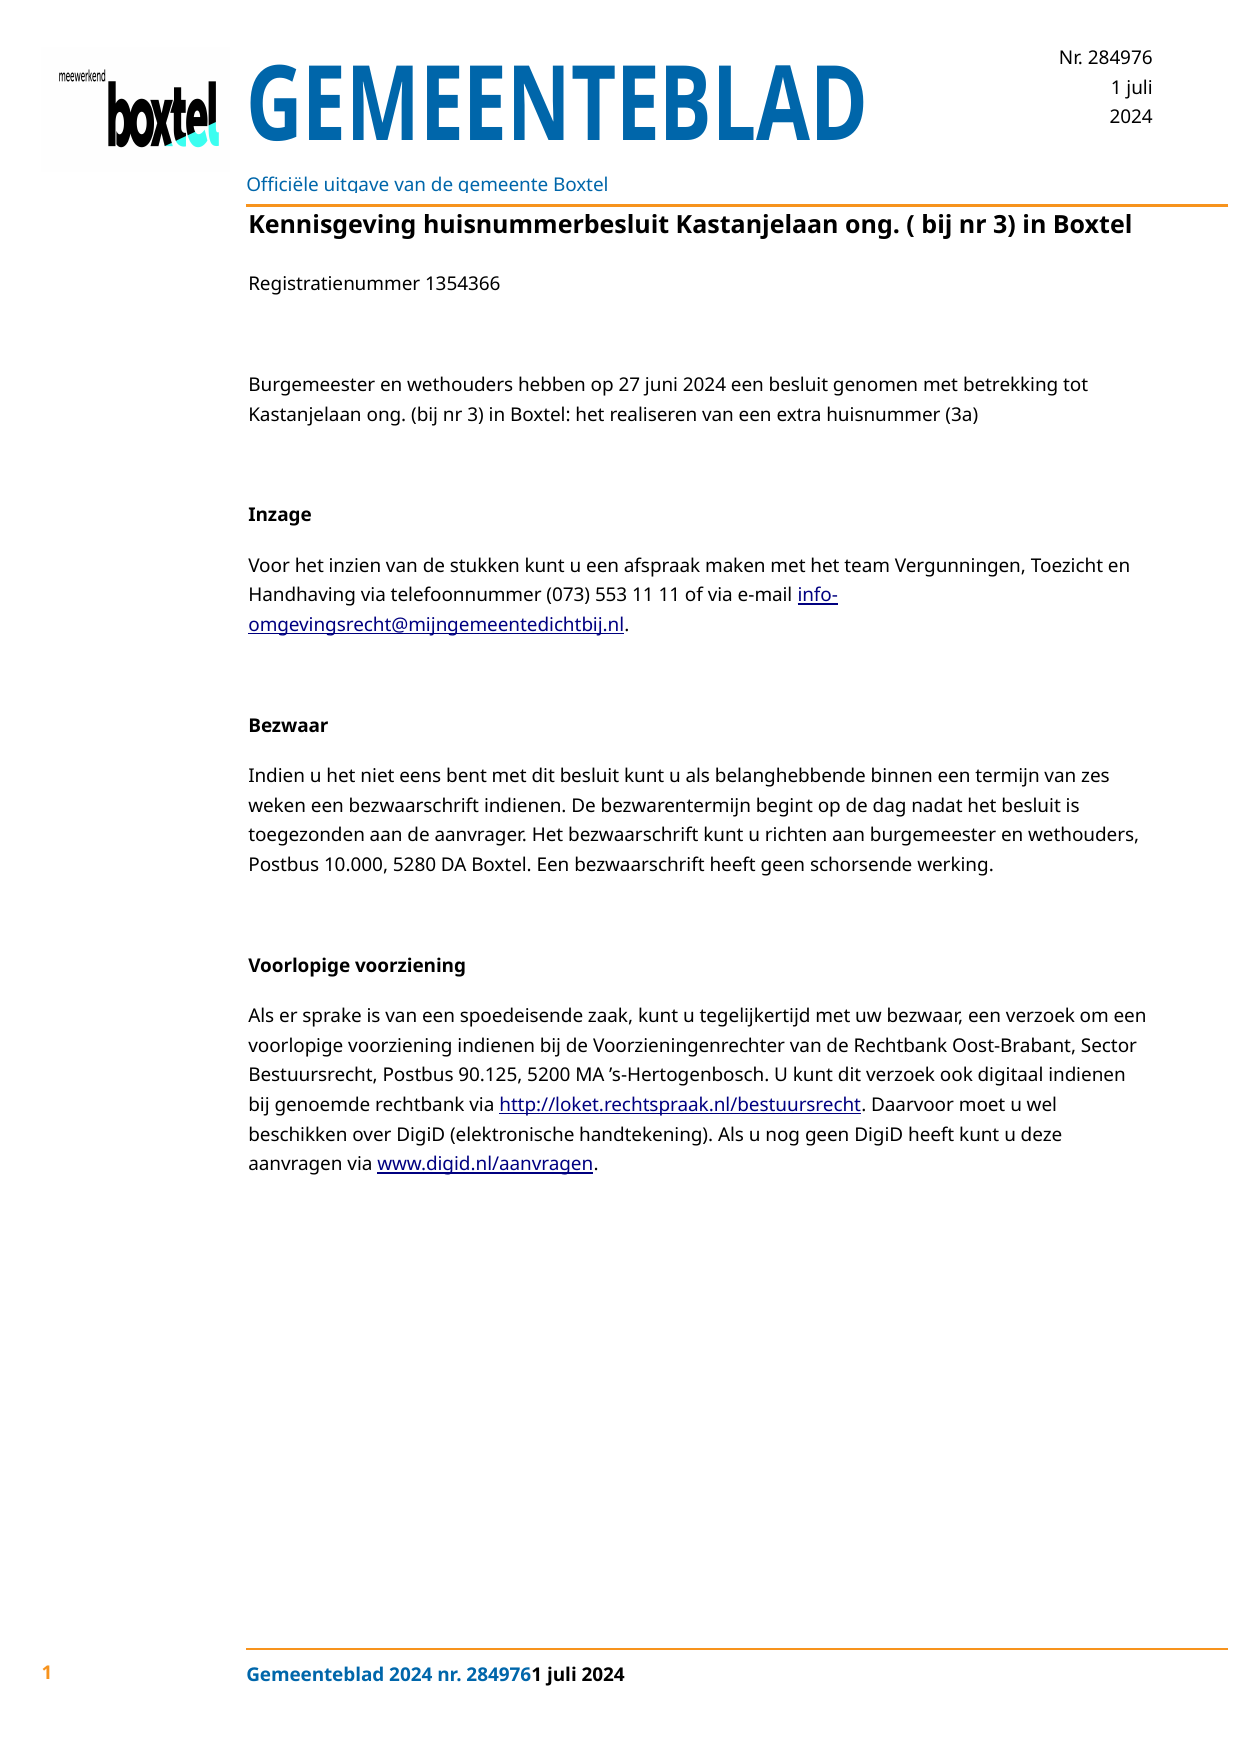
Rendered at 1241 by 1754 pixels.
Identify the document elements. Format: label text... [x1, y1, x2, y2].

text Als er sprake is van een spoedeisende zaak, kunt u tegelijkertijd met uw bezwaar, een verzoek om een voorlopige voorziening indienen bij de Voorzieningenrechter van de Rechtbank Oost-Brabant, Sector Bestuursrecht, Postbus 90.125, 5200 MA ’s-Hertogenbosch. U kunt dit verzoek ook digitaal indienen bij genoemde rechtbank via http://loket.rechtspraak.nl/bestuursrecht. Daarvoor moet u wel beschikken over DigiD (elektronische handtekening). Als u nog geen DigiD heeft kunt u deze aanvragen via www.digid.nl/aanvragen. [248, 1002, 1152, 1176]
text Kennisgeving huisnummerbesluit Kastanjelaan ong. ( bij nr 3) in Boxtel [248, 207, 1152, 241]
text Burgemeester en wethouders hebben op 27 juni 2024 een besluit genomen met betrekking tot Kastanjelaan ong. (bij nr 3) in Boxtel: het realiseren van een extra huisnummer (3a) [248, 371, 1152, 426]
text Inzage [248, 502, 1152, 527]
text Indien u het niet eens bent met dit besluit kunt u als belanghebbende binnen een termijn van zes weken een bezwaarschrift indienen. De bezwarentermijn begint op de dag nadat het besluit is toegezonden aan de aanvrager. Het bezwaarschrift kunt u richten aan burgemeester en wethouders, Postbus 10.000, 5280 DA Boxtel. Een bezwaarschrift heeft geen schorsende werking. [248, 762, 1152, 877]
text Voorlopige voorziening [248, 952, 1152, 978]
text Registratienummer 1354366 [248, 270, 1152, 296]
picture [41, 47, 231, 172]
text Voor het inzien van de stukken kunt u een afspraak maken met het team Vergunningen, Toezicht en Handhaving via telefoonnummer (073) 553 11 11 of via e-mail info-omgevingsrecht@mijngemeentedichtbij.nl. [248, 552, 1152, 637]
text Bezwaar [248, 712, 1152, 738]
